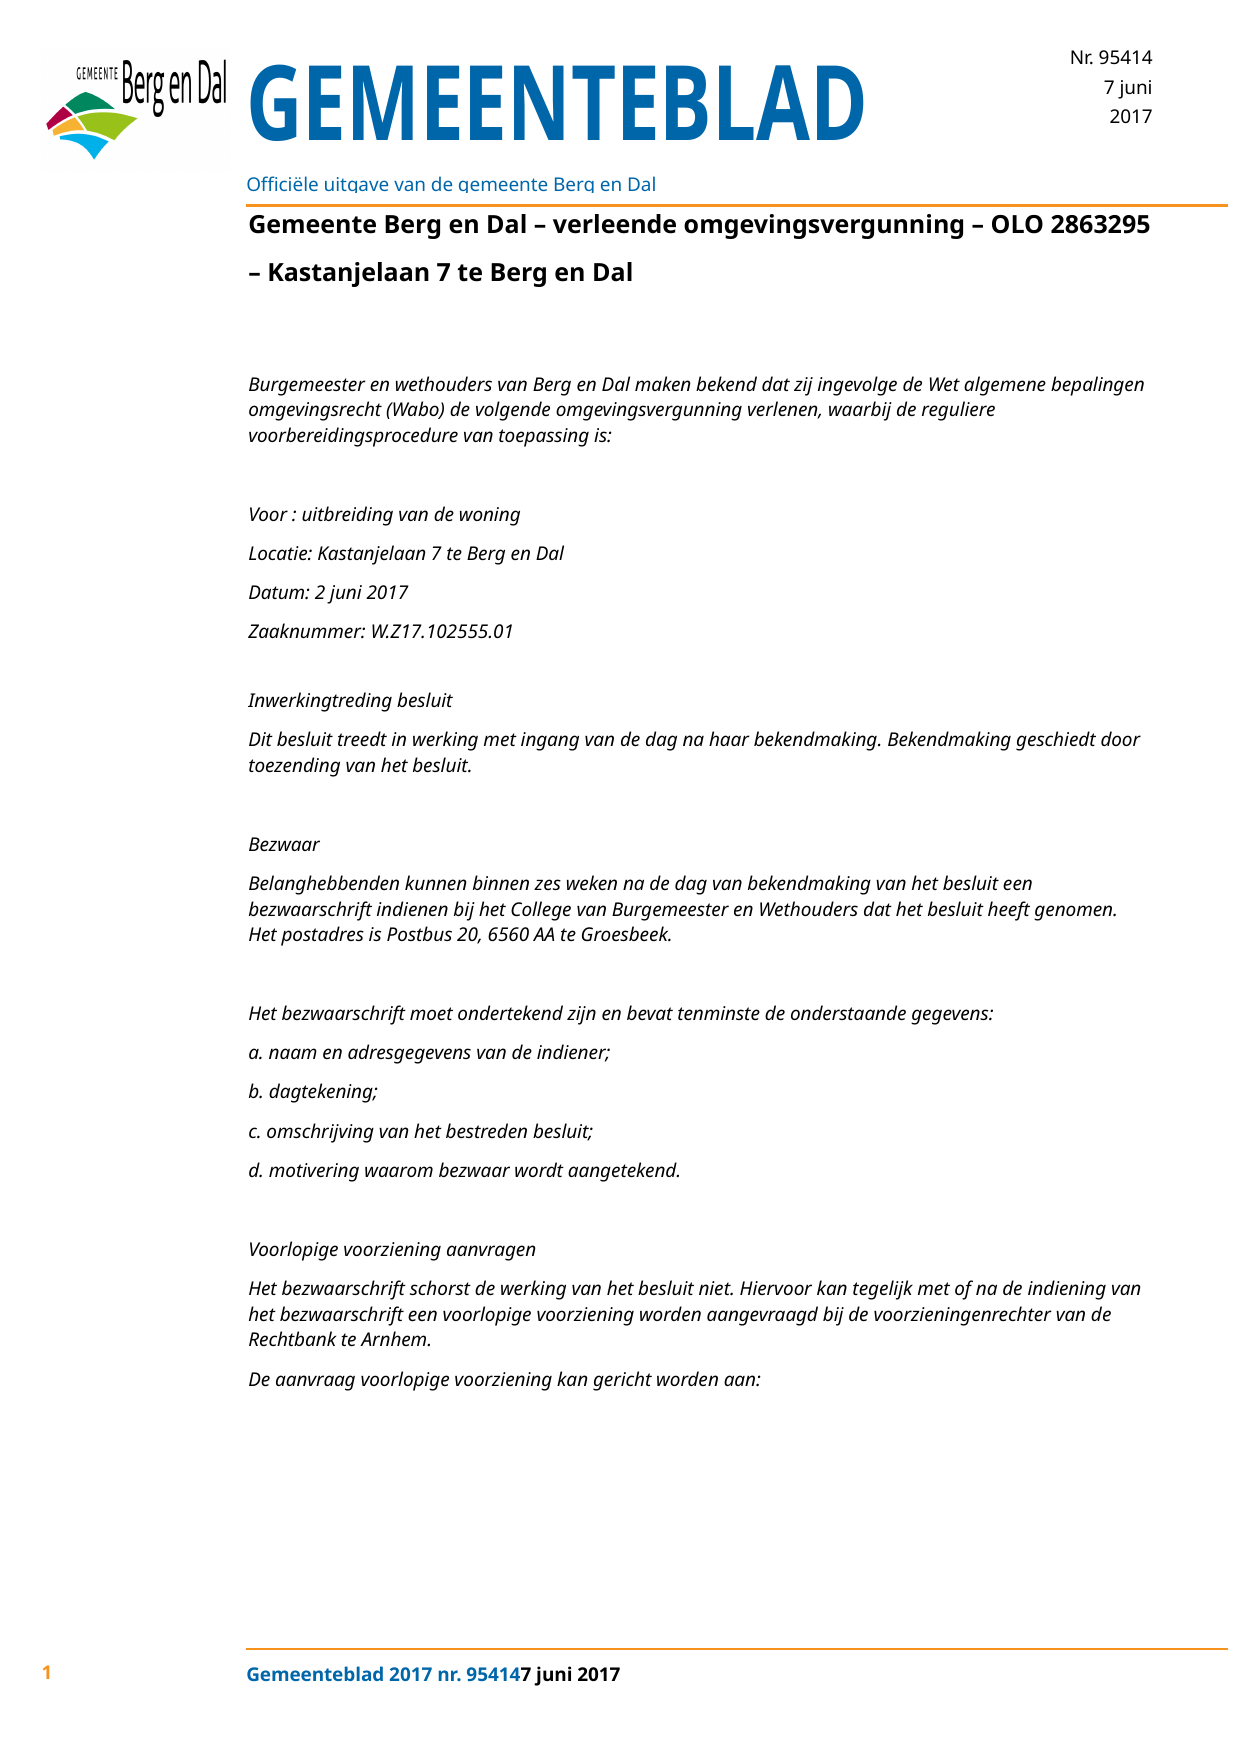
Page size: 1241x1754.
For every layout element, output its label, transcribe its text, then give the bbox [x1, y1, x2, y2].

text Voorlopige voorziening aanvragen [248, 1236, 1152, 1262]
text Dit besluit treedt in werking met ingang van de dag na haar bekendmaking. Bekendmaking geschiedt door toezending van het besluit. [248, 727, 1152, 778]
picture [41, 47, 231, 172]
text c. omschrijving van het bestreden besluit; [248, 1118, 1152, 1144]
text Burgemeester en wethouders van Berg en Dal maken bekend dat zij ingevolge de Wet algemene bepalingen omgevingsrecht (Wabo) de volgende omgevingsvergunning verlenen, waarbij de reguliere voorbereidingsprocedure van toepassing is: [248, 371, 1152, 448]
text Inwerkingtreding besluit [248, 687, 1152, 713]
text Het bezwaarschrift schorst de werking van het besluit niet. Hiervoor kan tegelijk met of na de indiening van het bezwaarschrift een voorlopige voorziening worden aangevraagd bij de voorzieningenrechter van de Rechtbank te Arnhem. [248, 1275, 1152, 1352]
text Zaaknummer: W.Z17.102555.01 [248, 618, 1152, 644]
text Datum: 2 juni 2017 [248, 579, 1152, 605]
text Bezwaar [248, 831, 1152, 857]
text Belanghebbenden kunnen binnen zes weken na de dag van bekendmaking van het besluit een bezwaarschrift indienen bij het College van Burgemeester en Wethouders dat het besluit heeft genomen. Het postadres is Postbus 20, 6560 AA te Groesbeek. [248, 870, 1152, 947]
text b. dagtekening; [248, 1079, 1152, 1104]
text a. naam en adresgegevens van de indiener; [248, 1039, 1152, 1065]
text De aanvraag voorlopige voorziening kan gericht worden aan: [248, 1366, 1152, 1392]
text Gemeente Berg en Dal – verleende omgevingsvergunning – OLO 2863295 – Kastanjelaan 7 te Berg en Dal [248, 207, 1152, 288]
text d. motivering waarom bezwaar wordt aangetekend. [248, 1157, 1152, 1183]
text Locatie: Kastanjelaan 7 te Berg en Dal [248, 540, 1152, 566]
text Voor : uitbreiding van de woning [248, 501, 1152, 526]
text Het bezwaarschrift moet ondertekend zijn en bevat tenminste de onderstaande gegevens: [248, 1000, 1152, 1026]
